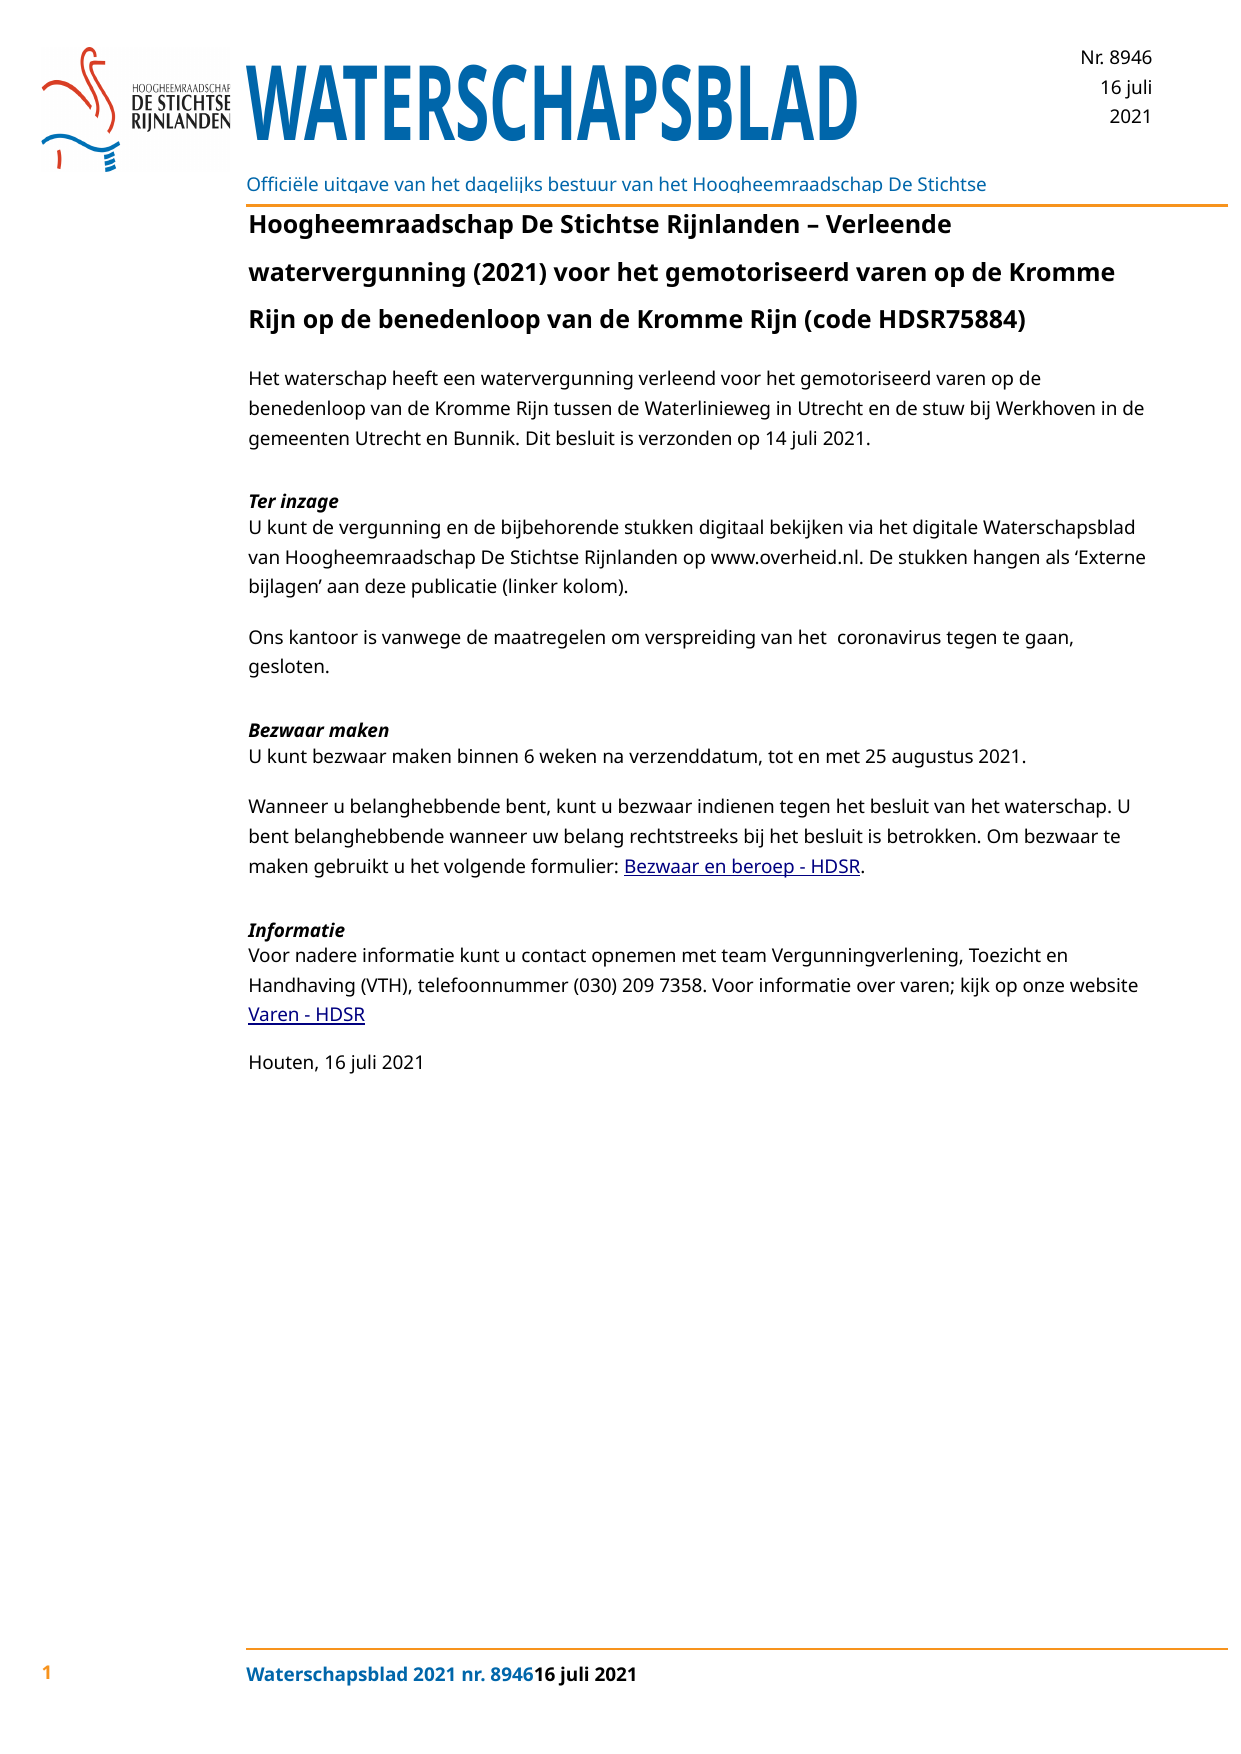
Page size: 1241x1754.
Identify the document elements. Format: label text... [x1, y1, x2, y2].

text Houten, 16 juli 2021 [248, 1049, 1152, 1075]
text U kunt de vergunning en de bijbehorende stukken digitaal bekijken via het digitale Waterschapsblad van Hoogheemraadschap De Stichtse Rijnlanden op www.overheid.nl. De stukken hangen als ‘Externe bijlagen’ aan deze publicatie (linker kolom). [248, 514, 1152, 599]
picture [41, 47, 231, 172]
text Ons kantoor is vanwege de maatregelen om verspreiding van het coronavirus tegen te gaan, gesloten. [248, 624, 1152, 679]
text U kunt bezwaar maken binnen 6 weken na verzenddatum, tot en met 25 augustus 2021. [248, 743, 1152, 769]
text Bezwaar maken [248, 717, 1152, 743]
text Wanneer u belanghebbende bent, kunt u bezwaar indienen tegen het besluit van het waterschap. U bent belanghebbende wanneer uw belang rechtstreeks bij het besluit is betrokken. Om bezwaar te maken gebruikt u het volgende formulier: Bezwaar en beroep - HDSR. [248, 794, 1152, 878]
text Hoogheemraadschap De Stichtse Rijnlanden – Verleende watervergunning (2021) voor het gemotoriseerd varen op de Kromme Rijn op de benedenloop van de Kromme Rijn (code HDSR75884) [248, 207, 1152, 336]
text Ter inzage [248, 489, 1152, 514]
text Voor nadere informatie kunt u contact opnemen met team Vergunningverlening, Toezicht en Handhaving (VTH), telefoonnummer (030) 209 7358. Voor informatie over varen; kijk op onze website Varen - HDSR [248, 942, 1152, 1027]
text Het waterschap heeft een watervergunning verleend voor het gemotoriseerd varen op de benedenloop van de Kromme Rijn tussen de Waterlinieweg in Utrecht en de stuw bij Werkhoven in de gemeenten Utrecht en Bunnik. Dit besluit is verzonden op 14 juli 2021. [248, 366, 1152, 450]
text Informatie [248, 917, 1152, 942]
